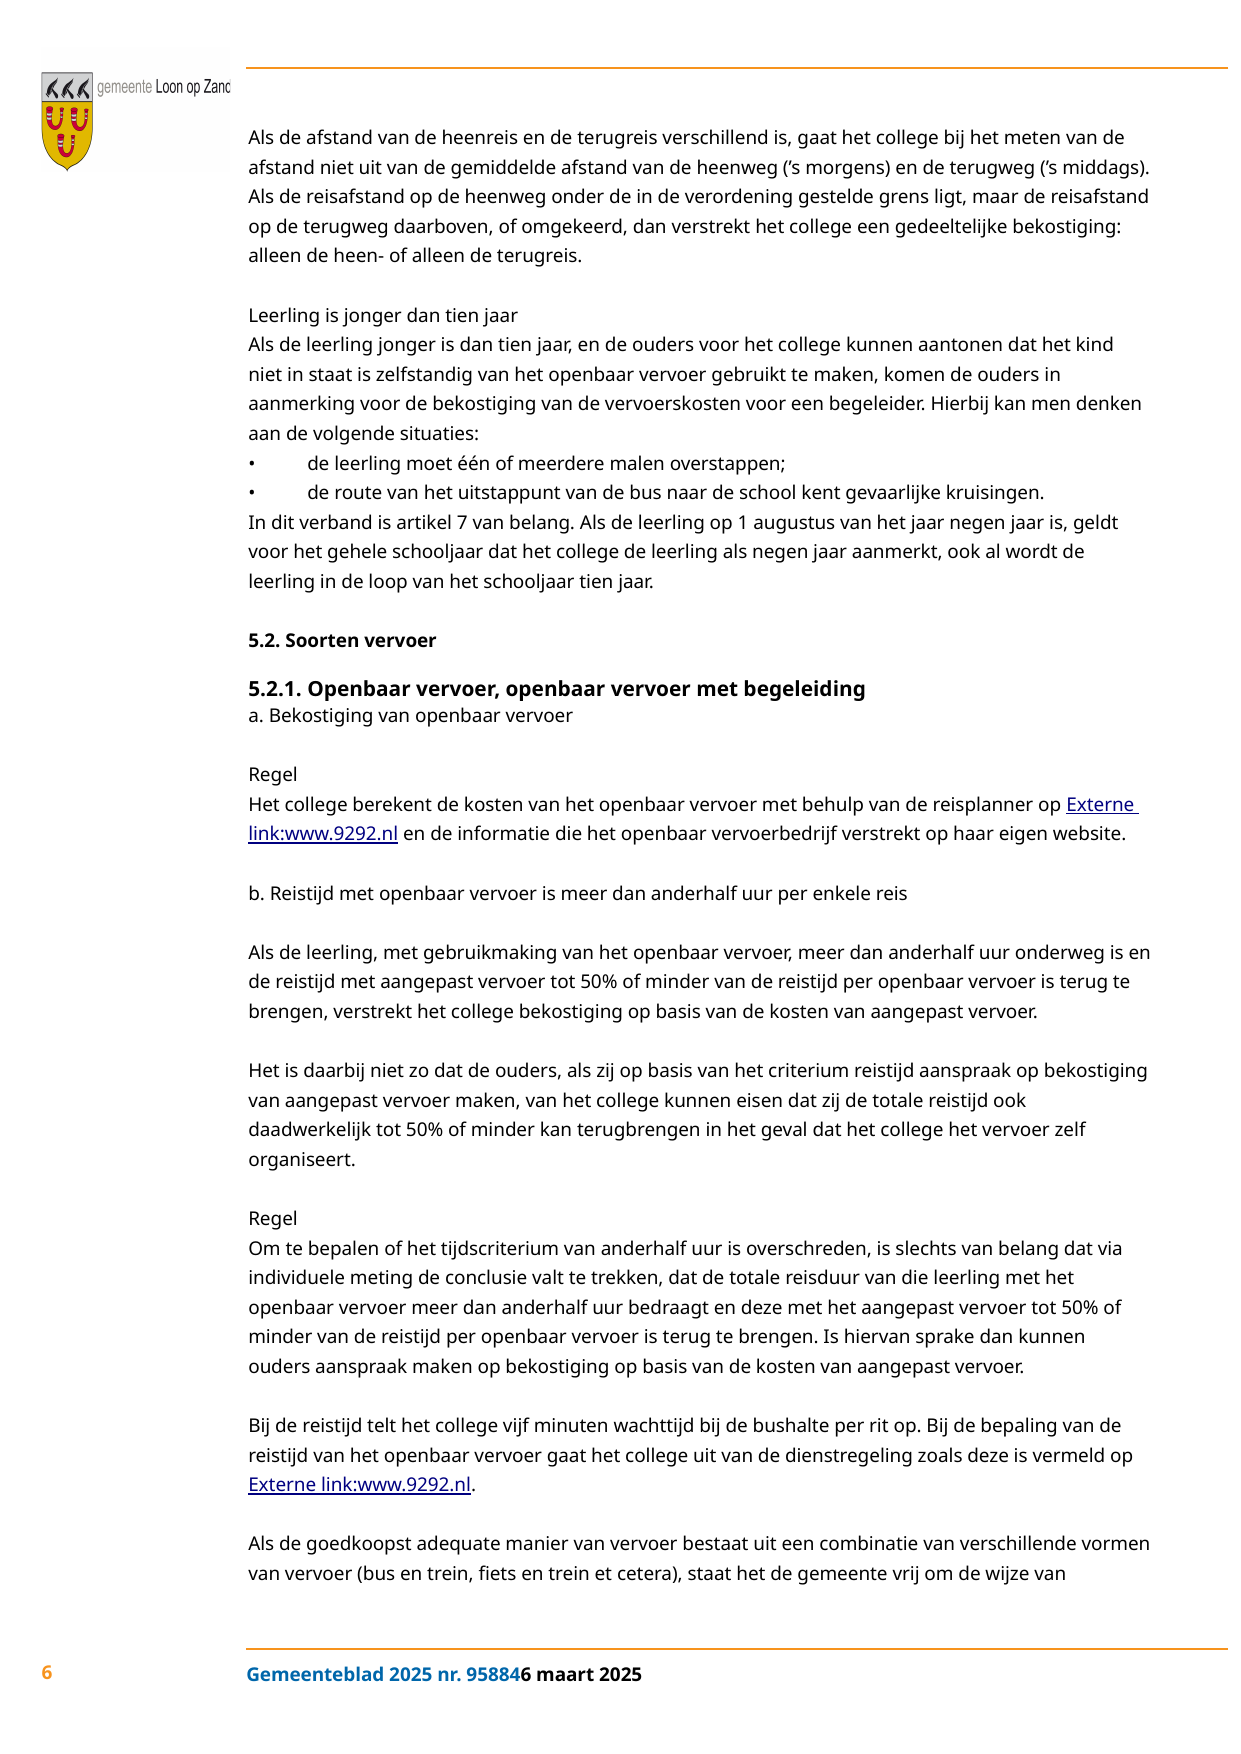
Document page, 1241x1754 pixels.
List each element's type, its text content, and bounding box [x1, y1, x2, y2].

text Regel [248, 761, 1152, 787]
list de leerling moet één of meerdere malen overstappen; [248, 450, 1152, 476]
list de route van het uitstappunt van de bus naar de school kent gevaarlijke kruisingen. [248, 479, 1152, 505]
text a. Bekostiging van openbaar vervoer [248, 702, 1152, 728]
text Als de leerling jonger is dan tien jaar, en de ouders voor het college kunnen aantonen dat het kind niet in staat is zelfstandig van het openbaar vervoer gebruikt te maken, komen de ouders in aanmerking voor de bekostiging van de vervoerskosten voor een begeleider. Hierbij kan men denken aan de volgende situaties: [248, 331, 1152, 446]
text Het college berekent de kosten van het openbaar vervoer met behulp van de reisplanner op Externe link:www.9292.nl en de informatie die het openbaar vervoerbedrijf verstrekt op haar eigen website. [248, 791, 1152, 846]
text Regel [248, 1205, 1152, 1231]
text 5.2. Soorten vervoer [248, 627, 1152, 653]
text Om te bepalen of het tijdscriterium van anderhalf uur is overschreden, is slechts van belang dat via individuele meting de conclusie valt te trekken, dat de totale reisduur van die leerling met het openbaar vervoer meer dan anderhalf uur bedraagt en deze met het aangepast vervoer tot 50% of minder van de reistijd per openbaar vervoer is terug te brengen. Is hiervan sprake dan kunnen ouders aanspraak maken op bekostiging op basis van de kosten van aangepast vervoer. [248, 1235, 1152, 1379]
text Als de goedkoopst adequate manier van vervoer bestaat uit een combinatie van verschillende vormen van vervoer (bus en trein, fiets en trein et cetera), staat het de gemeente vrij om de wijze van [248, 1531, 1152, 1586]
text Bij de reistijd telt het college vijf minuten wachttijd bij de bushalte per rit op. Bij de bepaling van de reistijd van het openbaar vervoer gaat het college uit van de dienstregeling zoals deze is vermeld op Externe link:www.9292.nl. [248, 1412, 1152, 1497]
picture [41, 47, 231, 172]
text Als de leerling, met gebruikmaking van het openbaar vervoer, meer dan anderhalf uur onderweg is en de reistijd met aangepast vervoer tot 50% of minder van de reistijd per openbaar vervoer is terug te brengen, verstrekt het college bekostiging op basis van de kosten van aangepast vervoer. [248, 939, 1152, 1024]
text Als de afstand van de heenreis en de terugreis verschillend is, gaat het college bij het meten van de afstand niet uit van de gemiddelde afstand van de heenweg (’s morgens) en de terugweg (’s middags). Als de reisafstand op de heenweg onder de in de verordening gestelde grens ligt, maar de reisafstand op de terugweg daarboven, of omgekeerd, dan verstrekt het college een gedeeltelijke bekostiging: alleen de heen- of alleen de terugreis. [248, 124, 1152, 268]
text Het is daarbij niet zo dat de ouders, als zij op basis van het criterium reistijd aanspraak op bekostiging van aangepast vervoer maken, van het college kunnen eisen dat zij de totale reistijd ook daadwerkelijk tot 50% of minder kan terugbrengen in het geval dat het college het vervoer zelf organiseert. [248, 1057, 1152, 1172]
text In dit verband is artikel 7 van belang. Als de leerling op 1 augustus van het jaar negen jaar is, geldt voor het gehele schooljaar dat het college de leerling als negen jaar aanmerkt, ook al wordt de leerling in de loop van het schooljaar tien jaar. [248, 509, 1152, 594]
text 5.2.1. Openbaar vervoer, openbaar vervoer met begeleiding [248, 674, 1152, 702]
text Leerling is jonger dan tien jaar [248, 302, 1152, 328]
text b. Reistijd met openbaar vervoer is meer dan anderhalf uur per enkele reis [248, 880, 1152, 906]
